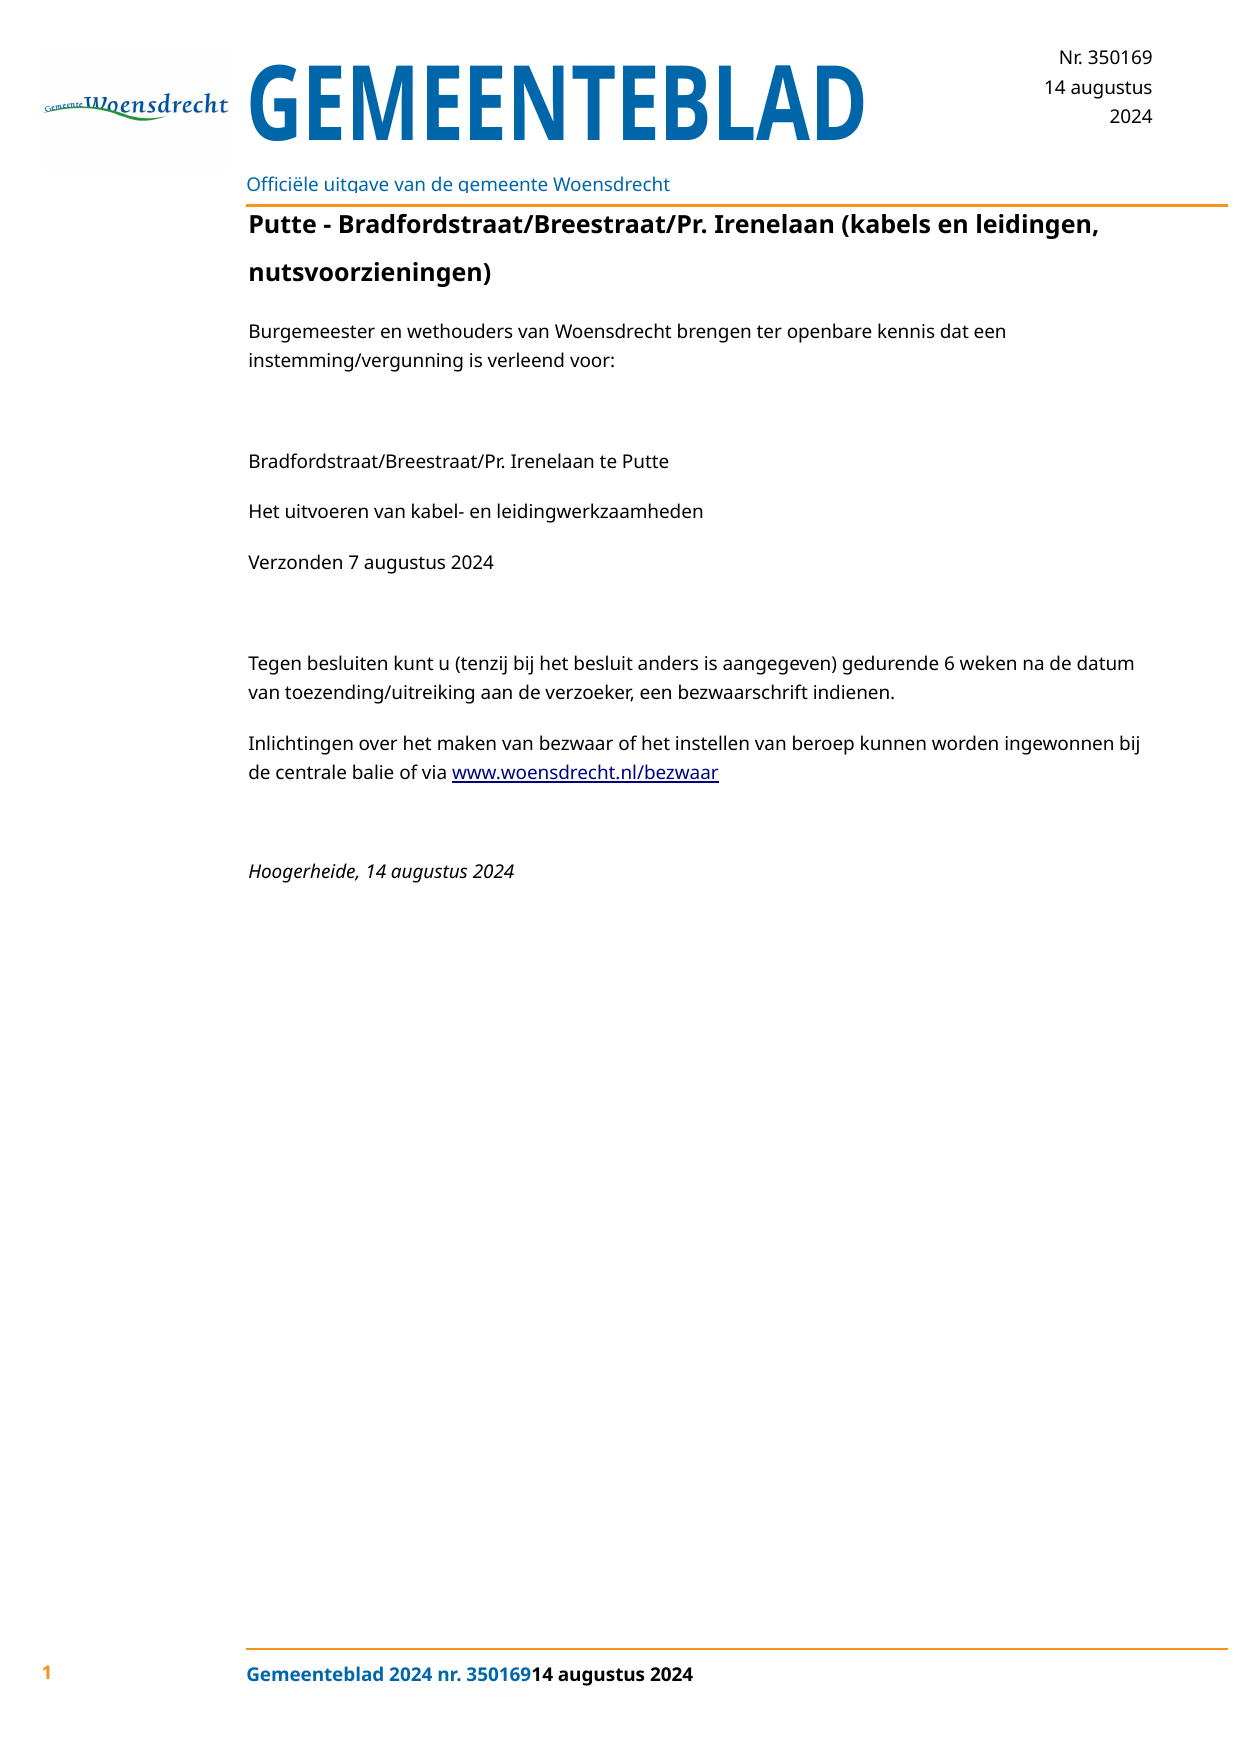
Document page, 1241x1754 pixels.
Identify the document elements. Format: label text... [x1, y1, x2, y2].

text Putte - Bradfordstraat/Breestraat/Pr. Irenelaan (kabels en leidingen, nutsvoorzieningen) [248, 207, 1152, 288]
text Inlichtingen over het maken van bezwaar of het instellen van beroep kunnen worden ingewonnen bij de centrale balie of via www.woensdrecht.nl/bezwaar [248, 730, 1152, 785]
text Tegen besluiten kunt u (tenzij bij het besluit anders is aangegeven) gedurende 6 weken na de datum van toezending/uitreiking aan de verzoeker, een bezwaarschrift indienen. [248, 650, 1152, 705]
text Hoogerheide, 14 augustus 2024 [248, 858, 1152, 883]
picture [41, 47, 231, 172]
text Verzonden 7 augustus 2024 [248, 549, 1152, 575]
text Burgemeester en wethouders van Woensdrecht brengen ter openbare kennis dat een instemming/vergunning is verleend voor: [248, 318, 1152, 373]
text Bradfordstraat/Breestraat/Pr. Irenelaan te Putte [248, 448, 1152, 474]
text Het uitvoeren van kabel- en leidingwerkzaamheden [248, 499, 1152, 524]
